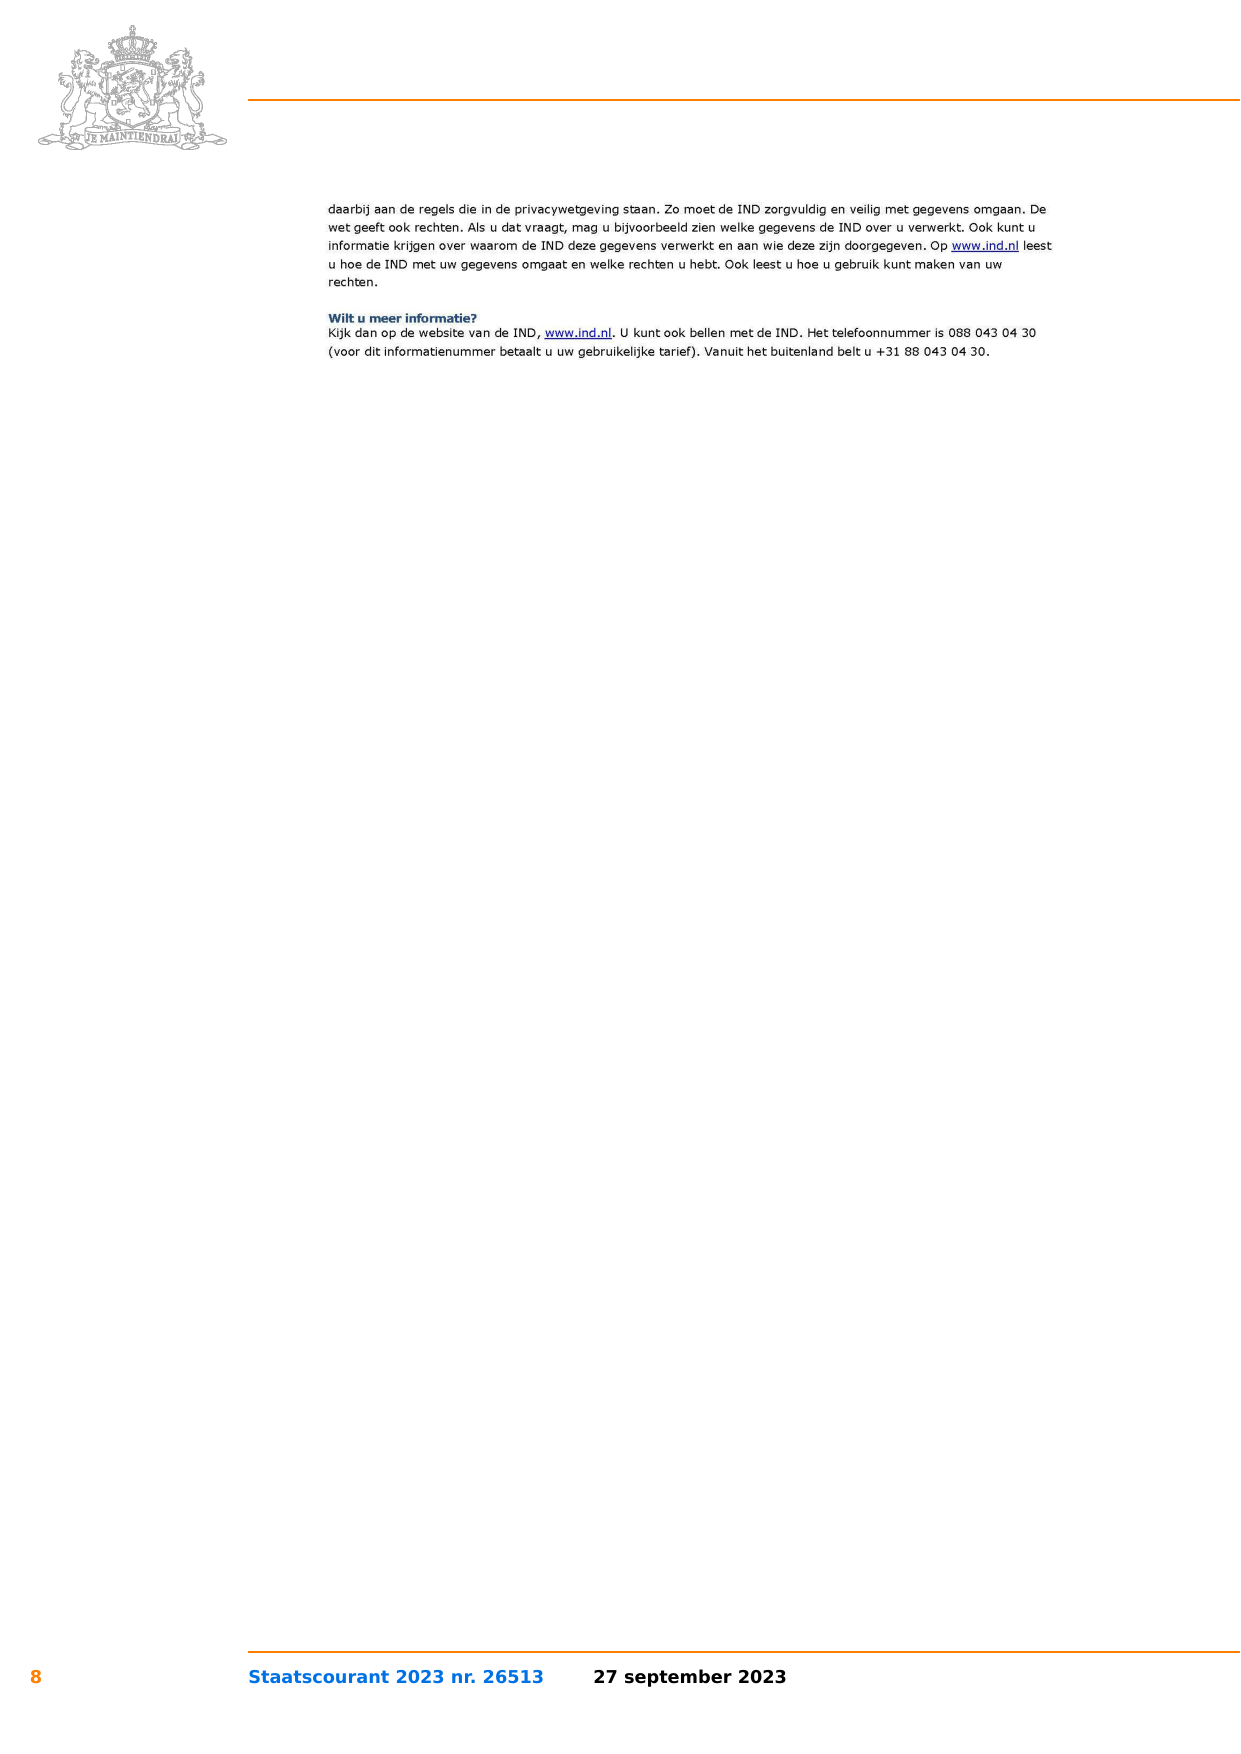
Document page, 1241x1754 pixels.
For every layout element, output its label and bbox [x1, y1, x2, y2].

picture [248, 130, 1134, 426]
picture [38, 25, 227, 150]
